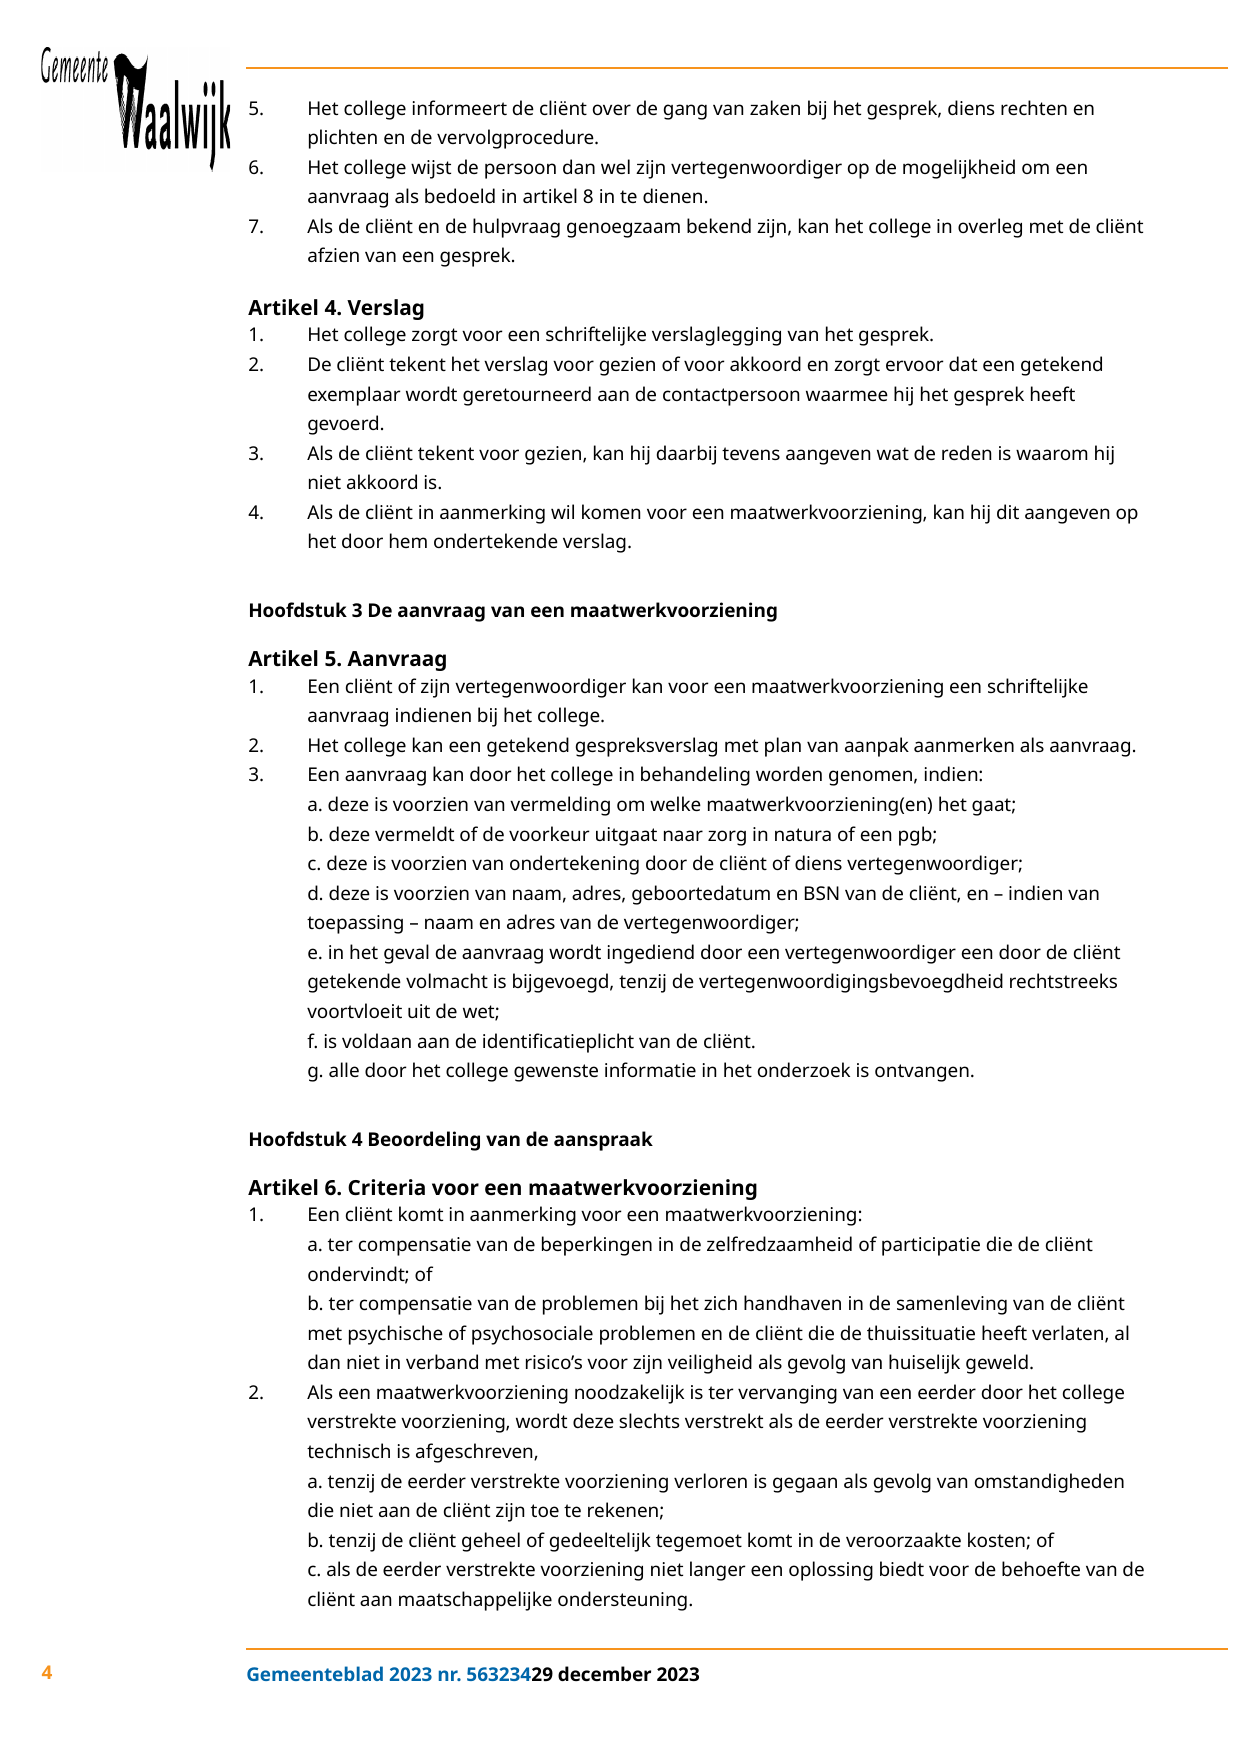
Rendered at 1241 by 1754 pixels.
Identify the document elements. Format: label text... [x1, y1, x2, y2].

list c. als de eerder verstrekte voorziening niet langer een oplossing biedt voor de behoefte van de cliënt aan maatschappelijke ondersteuning. [248, 1557, 1152, 1612]
list Als de cliënt en de hulpvraag genoegzaam bekend zijn, kan het college in overleg met de cliënt afzien van een gesprek. [248, 213, 1152, 268]
list b. deze vermeldt of de voorkeur uitgaat naar zorg in natura of een pgb; [248, 821, 1152, 846]
list Het college informeert de cliënt over de gang van zaken bij het gesprek, diens rechten en plichten en de vervolgprocedure. [248, 95, 1152, 150]
list Als de cliënt tekent voor gezien, kan hij daarbij tevens aangeven wat de reden is waarom hij niet akkoord is. [248, 440, 1152, 495]
picture [41, 47, 231, 172]
text Hoofdstuk 3 De aanvraag van een maatwerkvoorziening [248, 595, 1152, 623]
list Een aanvraag kan door het college in behandeling worden genomen, indien: [248, 762, 1152, 787]
list Het college wijst de persoon dan wel zijn vertegenwoordiger op de mogelijkheid om een aanvraag als bedoeld in artikel 8 in te dienen. [248, 154, 1152, 209]
text Artikel 5. Aanvraag [248, 644, 1152, 673]
list g. alle door het college gewenste informatie in het onderzoek is ontvangen. [248, 1057, 1152, 1083]
list Het college kan een getekend gespreksverslag met plan van aanpak aanmerken als aanvraag. [248, 732, 1152, 758]
list c. deze is voorzien van ondertekening door de cliënt of diens vertegenwoordiger; [248, 850, 1152, 876]
list a. deze is voorzien van vermelding om welke maatwerkvoorziening(en) het gaat; [248, 791, 1152, 817]
list Een cliënt komt in aanmerking voor een maatwerkvoorziening: [248, 1202, 1152, 1227]
list f. is voldaan aan de identificatieplicht van de cliënt. [248, 1028, 1152, 1053]
list b. ter compensatie van de problemen bij het zich handhaven in de samenleving van de cliënt met psychische of psychosociale problemen en de cliënt die de thuissituatie heeft verlaten, al dan niet in verband met risico’s voor zijn veiligheid als gevolg van huiselijk geweld. [248, 1290, 1152, 1375]
text Artikel 6. Criteria voor een maatwerkvoorziening [248, 1173, 1152, 1202]
list Als de cliënt in aanmerking wil komen voor een maatwerkvoorziening, kan hij dit aangeven op het door hem ondertekende verslag. [248, 499, 1152, 554]
text Hoofdstuk 4 Beoordeling van de aanspraak [248, 1124, 1152, 1152]
list a. tenzij de eerder verstrekte voorziening verloren is gegaan als gevolg van omstandigheden die niet aan de cliënt zijn toe te rekenen; [248, 1468, 1152, 1523]
list b. tenzij de cliënt geheel of gedeeltelijk tegemoet komt in de veroorzaakte kosten; of [248, 1527, 1152, 1553]
list a. ter compensatie van de beperkingen in de zelfredzaamheid of participatie die de cliënt ondervindt; of [248, 1231, 1152, 1286]
list Als een maatwerkvoorziening noodzakelijk is ter vervanging van een eerder door het college verstrekte voorziening, wordt deze slechts verstrekt als de eerder verstrekte voorziening technisch is afgeschreven, [248, 1379, 1152, 1464]
text Artikel 4. Verslag [248, 293, 1152, 322]
list d. deze is voorzien van naam, adres, geboortedatum en BSN van de cliënt, en – indien van toepassing – naam en adres van de vertegenwoordiger; [248, 880, 1152, 935]
list e. in het geval de aanvraag wordt ingediend door een vertegenwoordiger een door de cliënt getekende volmacht is bijgevoegd, tenzij de vertegenwoordigingsbevoegdheid rechtstreeks voortvloeit uit de wet; [248, 939, 1152, 1024]
list De cliënt tekent het verslag voor gezien of voor akkoord en zorgt ervoor dat een getekend exemplaar wordt geretourneerd aan de contactpersoon waarmee hij het gesprek heeft gevoerd. [248, 351, 1152, 436]
list Een cliënt of zijn vertegenwoordiger kan voor een maatwerkvoorziening een schriftelijke aanvraag indienen bij het college. [248, 673, 1152, 728]
list Het college zorgt voor een schriftelijke verslaglegging van het gesprek. [248, 322, 1152, 347]
